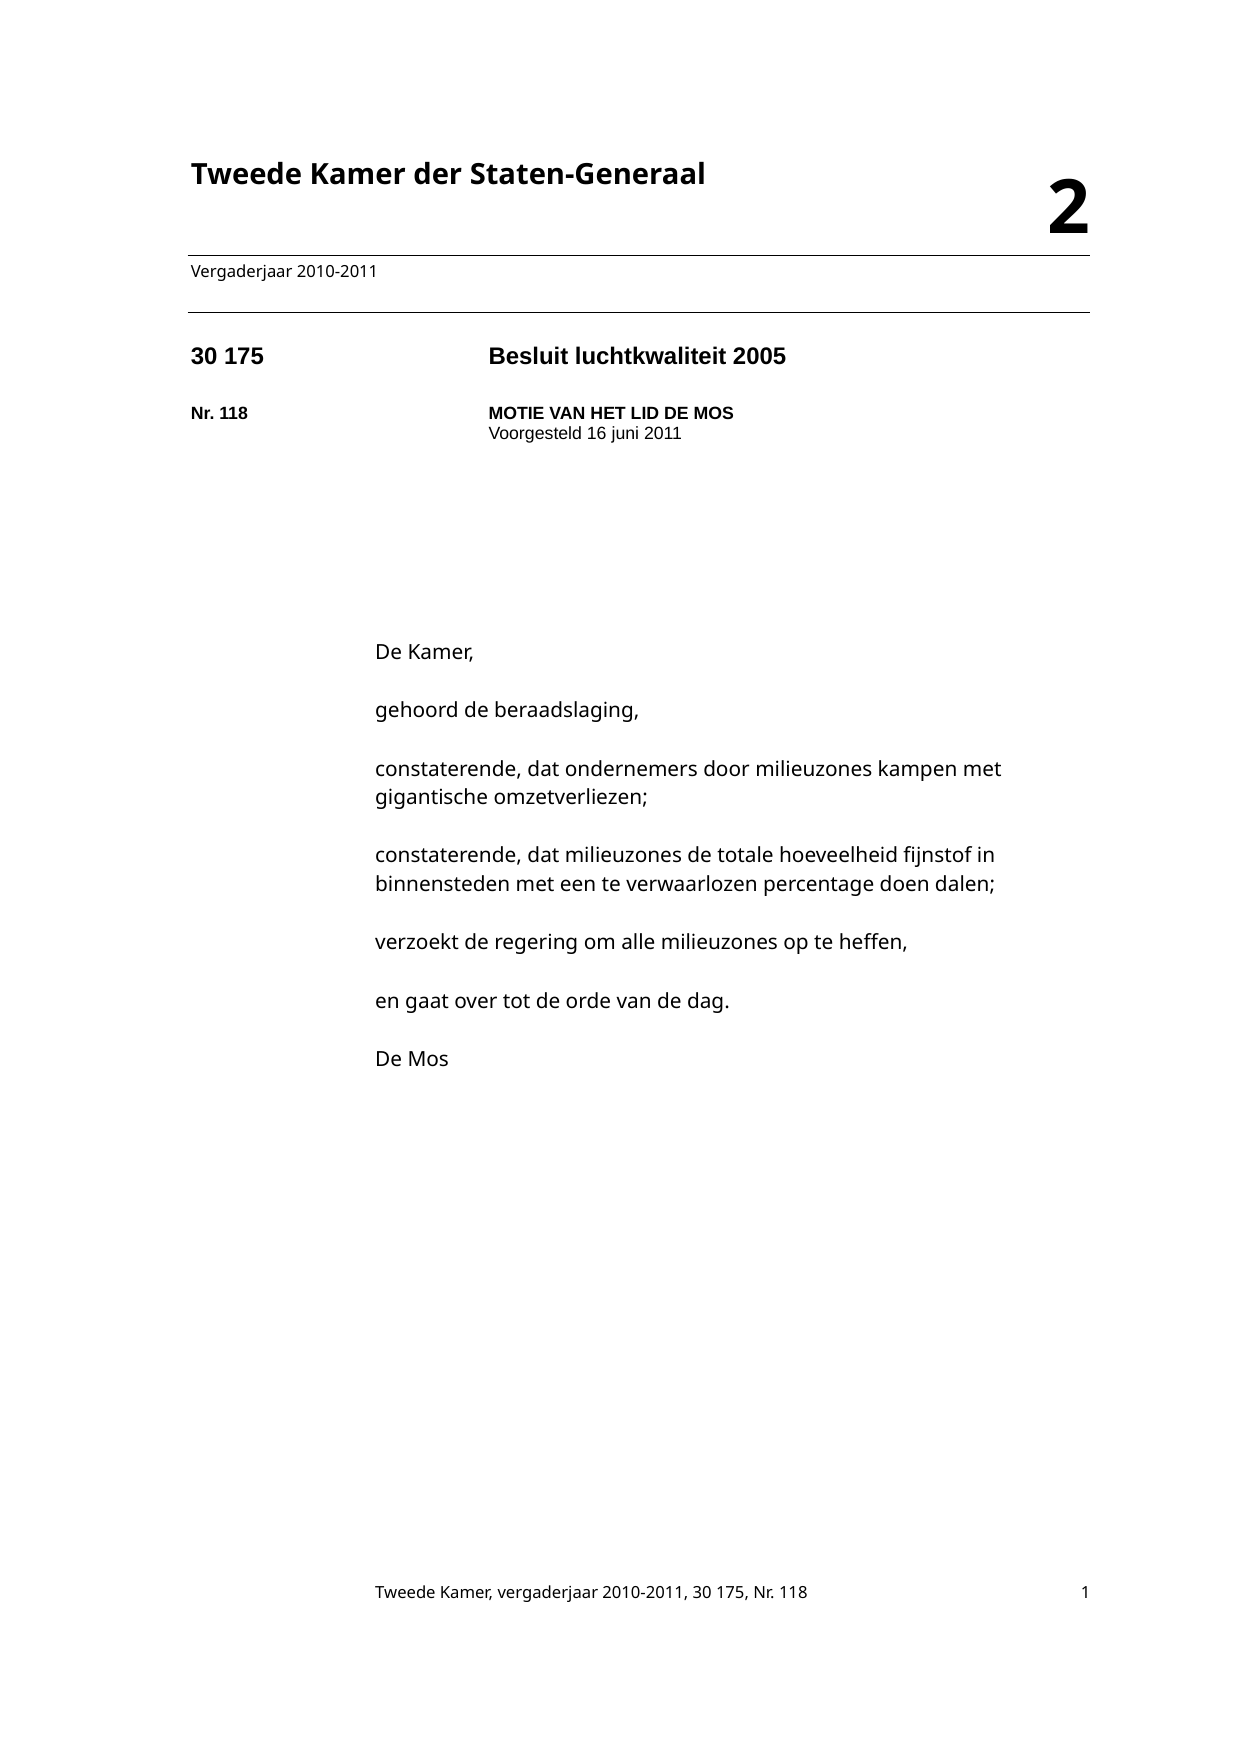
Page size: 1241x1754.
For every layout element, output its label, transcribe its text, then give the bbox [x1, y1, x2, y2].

table_header 2 [910, 150, 1090, 255]
table_cell [188, 313, 485, 339]
table_cell Besluit luchtkwaliteit 2005 [485, 339, 1090, 399]
text constaterende, dat ondernemers door milieuzones kampen met gigantische omzetverliezen; [375, 754, 1090, 811]
text De Kamer, [375, 637, 1090, 665]
table_cell MOTIE VAN HET LID DE MOS Voorgesteld 16 juni 2011 [485, 399, 1090, 518]
text gehoord de beraadslaging, [375, 695, 1090, 724]
table_cell Nr. 118 [188, 399, 485, 518]
table_cell 30 175 [188, 339, 485, 399]
table_cell Vergaderjaar 2010-2011 [188, 256, 485, 312]
text verzoekt de regering om alle milieuzones op te heffen, [375, 927, 1090, 956]
table_cell [485, 256, 1090, 312]
table_header Tweede Kamer der Staten-Generaal [188, 150, 909, 255]
text De Mos [375, 1044, 1090, 1073]
text constaterende, dat milieuzones de totale hoeveelheid fijnstof in binnensteden met een te verwaarlozen percentage doen dalen; [375, 841, 1090, 897]
text en gaat over tot de orde van de dag. [375, 986, 1090, 1014]
table_cell [485, 313, 1090, 339]
